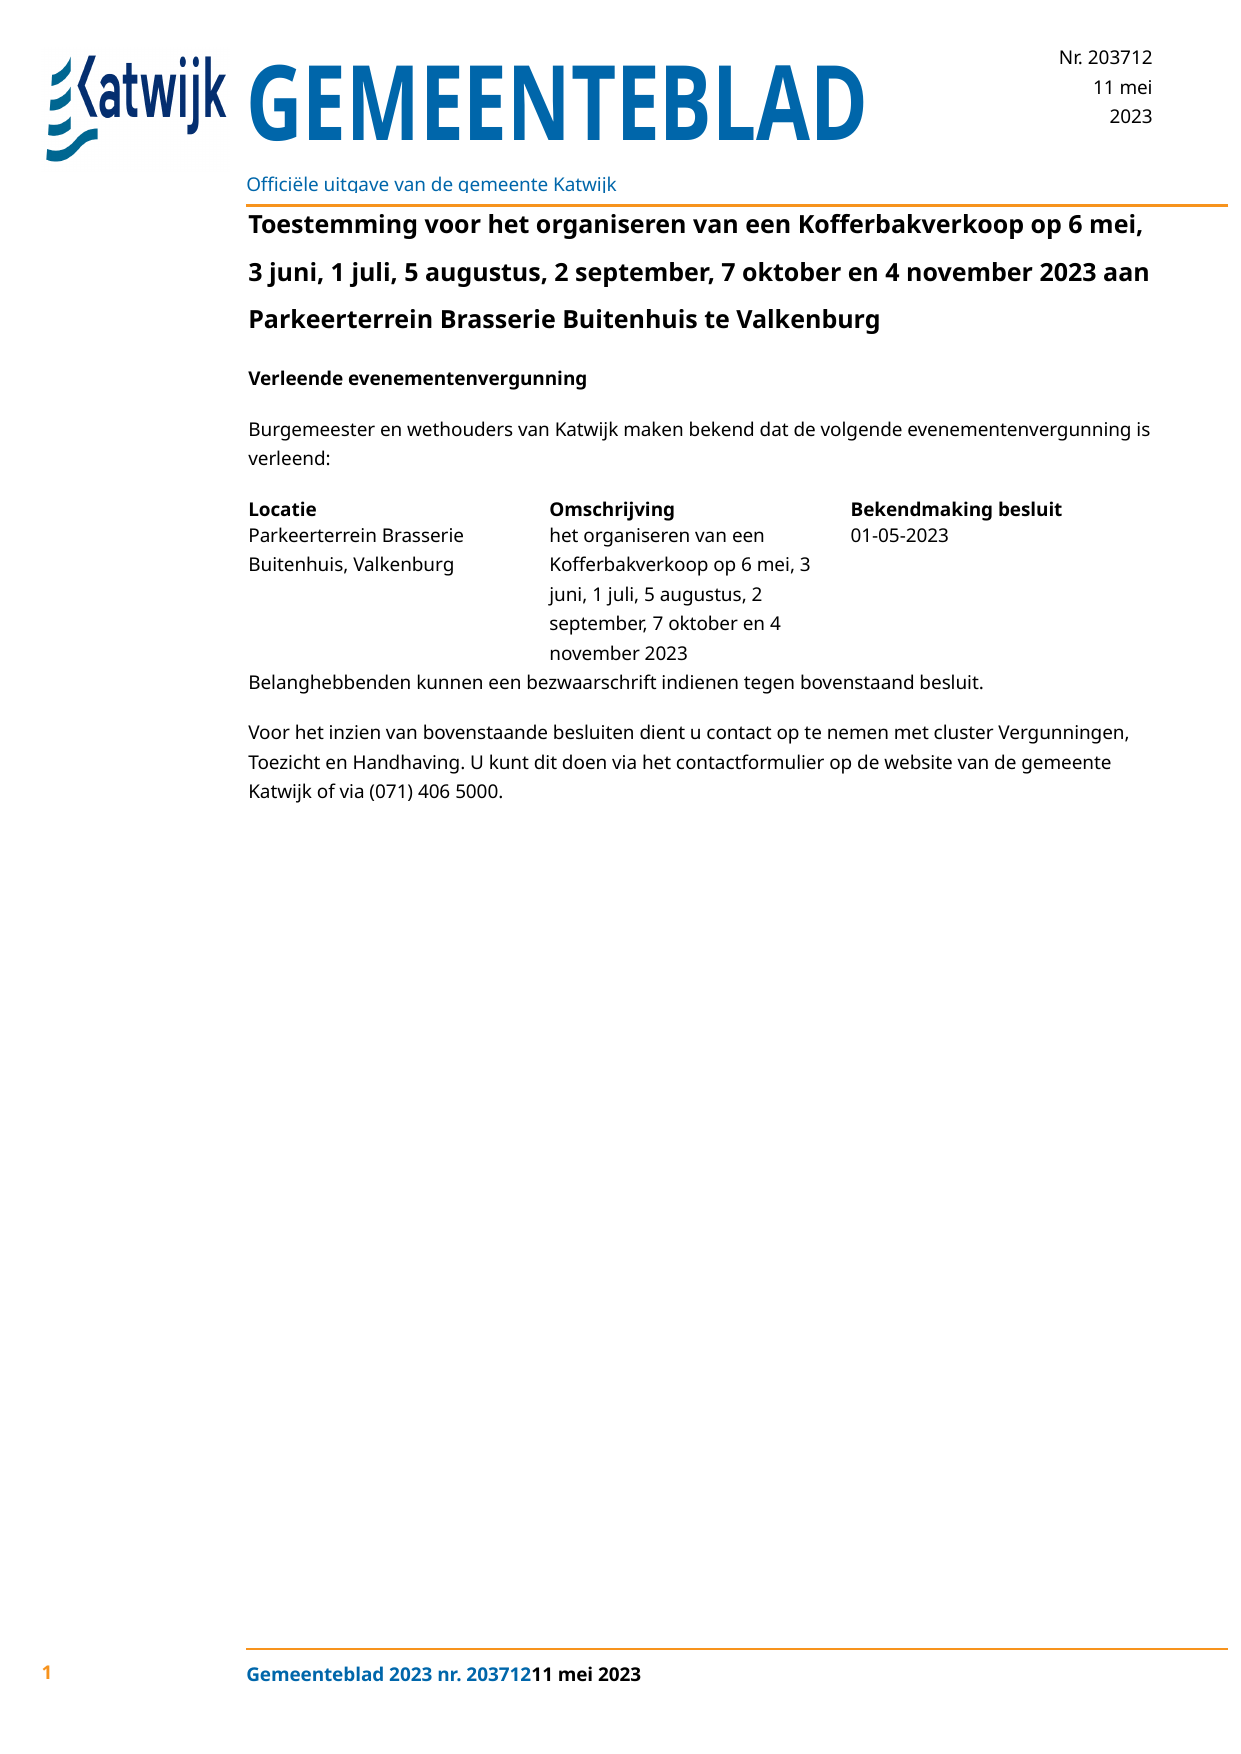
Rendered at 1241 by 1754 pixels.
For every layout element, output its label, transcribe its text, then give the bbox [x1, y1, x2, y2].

table_header Bekendmaking besluit [850, 496, 1152, 522]
picture [41, 47, 231, 172]
table_cell Parkeerterrein Brasserie Buitenhuis, Valkenburg [248, 522, 549, 666]
text Toestemming voor het organiseren van een Kofferbakverkoop op 6 mei, 3 juni, 1 juli, 5 augustus, 2 september, 7 oktober en 4 november 2023 aan Parkeerterrein Brasserie Buitenhuis te Valkenburg [248, 207, 1152, 336]
text Burgemeester en wethouders van Katwijk maken bekend dat de volgende evenementenvergunning is verleend: [248, 416, 1152, 471]
text Verleende evenementenvergunning [248, 366, 1152, 391]
table_cell 01-05-2023 [850, 522, 1152, 666]
text Voor het inzien van bovenstaande besluiten dient u contact op te nemen met cluster Vergunningen, Toezicht en Handhaving. U kunt dit doen via het contactformulier op de website van de gemeente Katwijk of via (071) 406 5000. [248, 719, 1152, 804]
table_header Omschrijving [549, 496, 850, 522]
table_cell het organiseren van een Kofferbakverkoop op 6 mei, 3 juni, 1 juli, 5 augustus, 2 september, 7 oktober en 4 november 2023 [549, 522, 850, 666]
table_header Locatie [248, 496, 549, 522]
text Belanghebbenden kunnen een bezwaarschrift indienen tegen bovenstaand besluit. [248, 669, 1152, 695]
